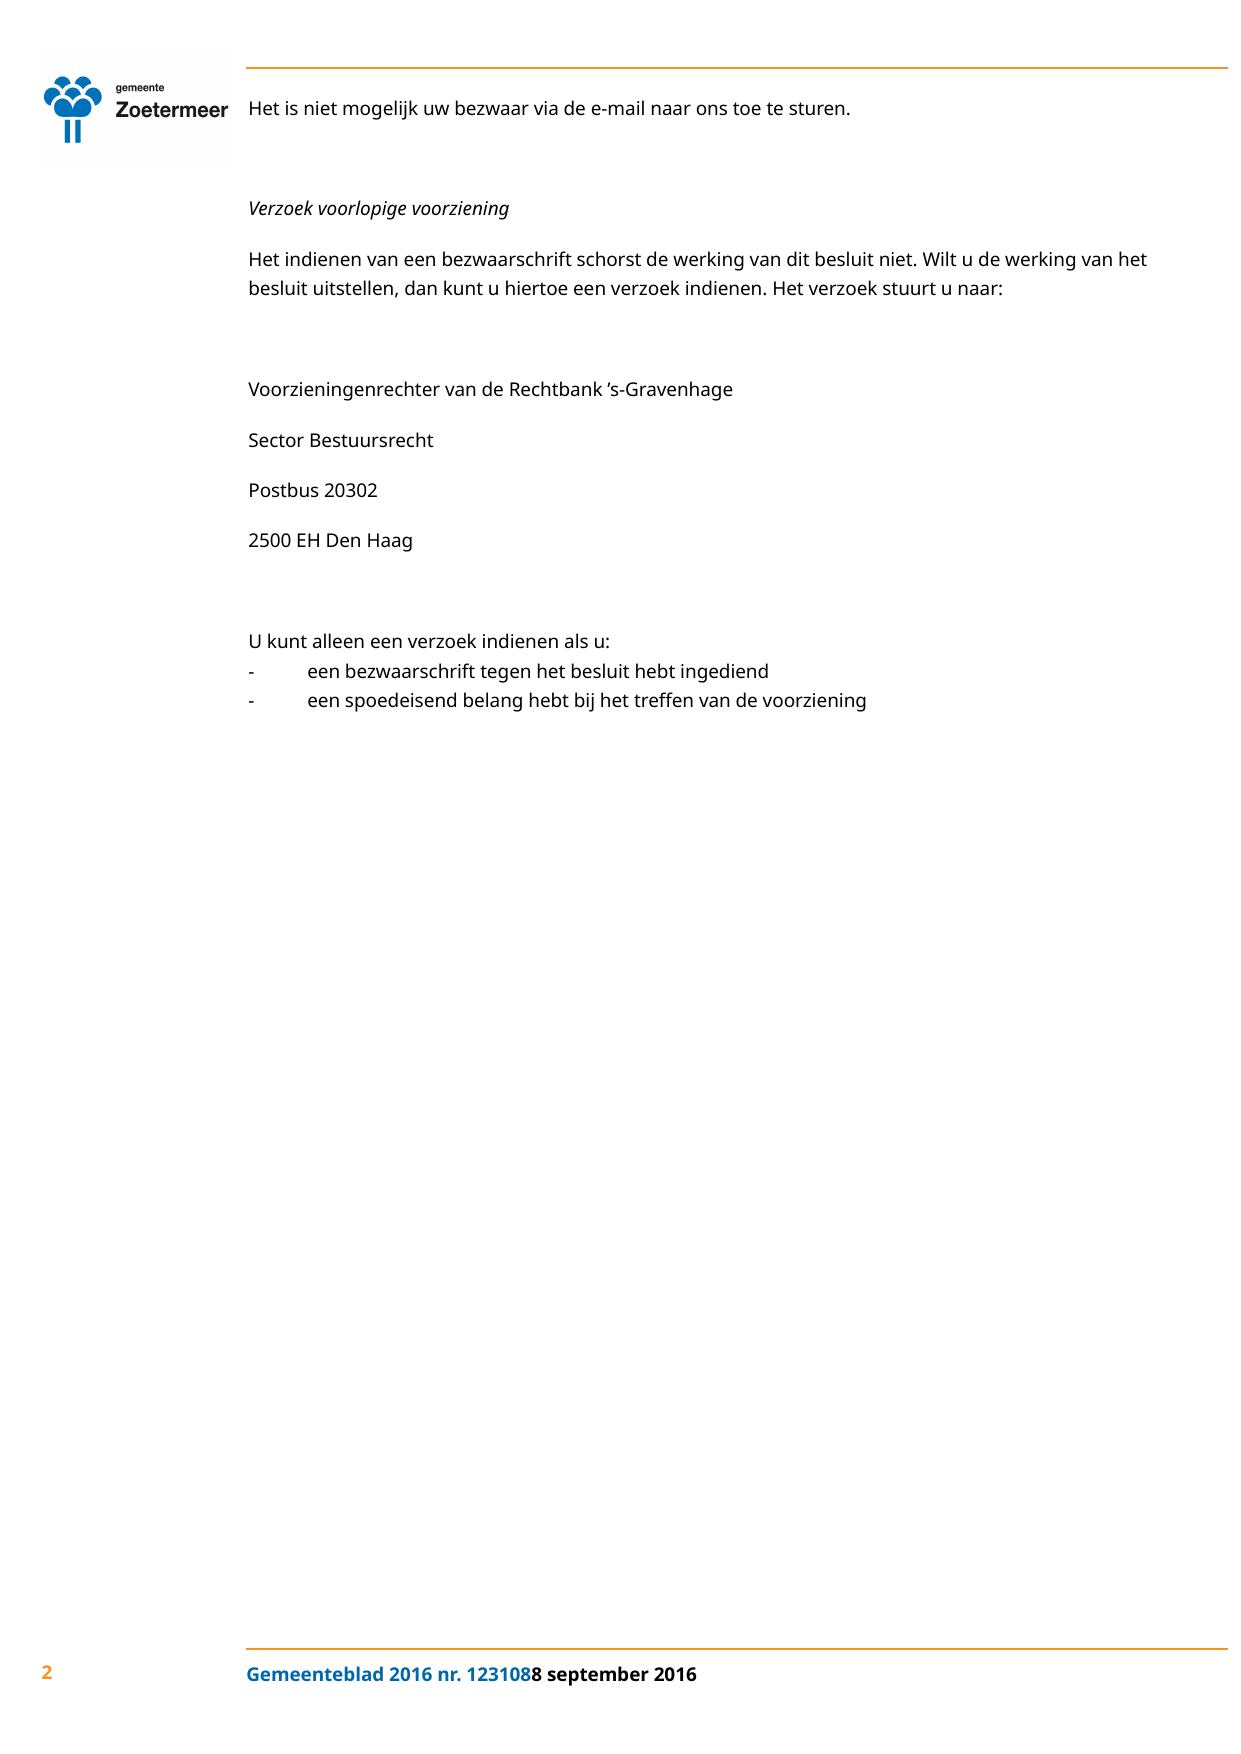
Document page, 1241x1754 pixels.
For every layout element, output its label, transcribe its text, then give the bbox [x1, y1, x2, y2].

text Postbus 20302 [248, 477, 1152, 503]
text Verzoek voorlopige voorziening [248, 196, 1152, 221]
list een bezwaarschrift tegen het besluit hebt ingediend [248, 658, 1152, 684]
text Sector Bestuursrecht [248, 427, 1152, 453]
text U kunt alleen een verzoek indienen als u: [248, 628, 1152, 654]
text 2500 EH Den Haag [248, 528, 1152, 553]
picture [41, 47, 231, 172]
text Het is niet mogelijk uw bezwaar via de e-mail naar ons toe te sturen. [248, 95, 1152, 121]
text Voorzieningenrechter van de Rechtbank ’s-Gravenhage [248, 376, 1152, 402]
list een spoedeisend belang hebt bij het treffen van de voorziening [248, 688, 1152, 713]
text Het indienen van een bezwaarschrift schorst de werking van dit besluit niet. Wilt u de werking van het besluit uitstellen, dan kunt u hiertoe een verzoek indienen. Het verzoek stuurt u naar: [248, 246, 1152, 301]
